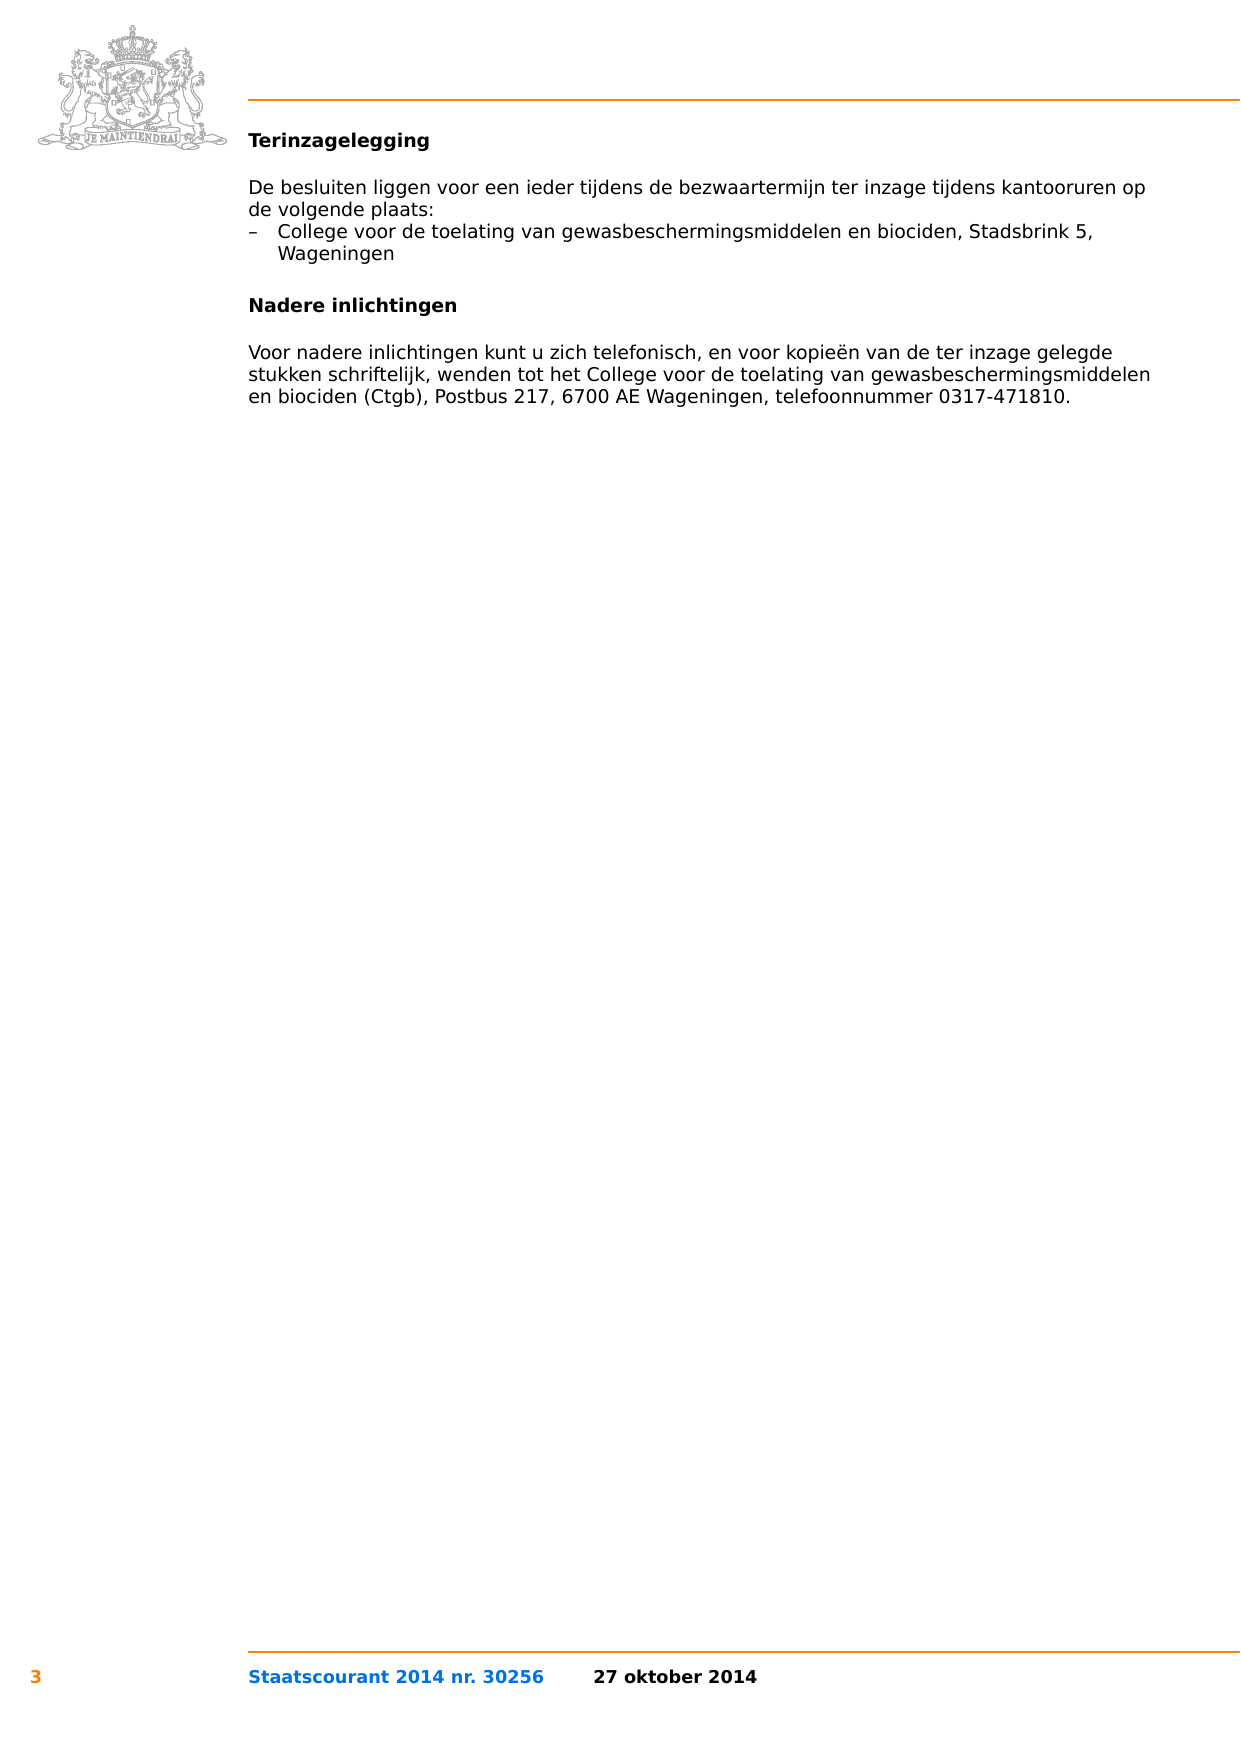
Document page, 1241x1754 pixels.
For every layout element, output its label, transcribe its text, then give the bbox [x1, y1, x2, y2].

text De besluiten liggen voor een ieder tijdens de bezwaartermijn ter inzage tijdens kantooruren op de volgende plaats: [248, 177, 1163, 221]
picture [38, 25, 227, 150]
text – College voor de toelating van gewasbeschermingsmiddelen en biociden, Stadsbrink 5, Wageningen [248, 221, 1163, 265]
subtitle Nadere inlichtingen [248, 295, 1163, 317]
subtitle Terinzagelegging [248, 130, 1163, 152]
text Voor nadere inlichtingen kunt u zich telefonisch, en voor kopieën van de ter inzage gelegde stukken schriftelijk, wenden tot het College voor de toelating van gewasbeschermingsmiddelen en biociden (Ctgb), Postbus 217, 6700 AE Wageningen, telefoonnummer 0317-471810. [248, 342, 1163, 408]
